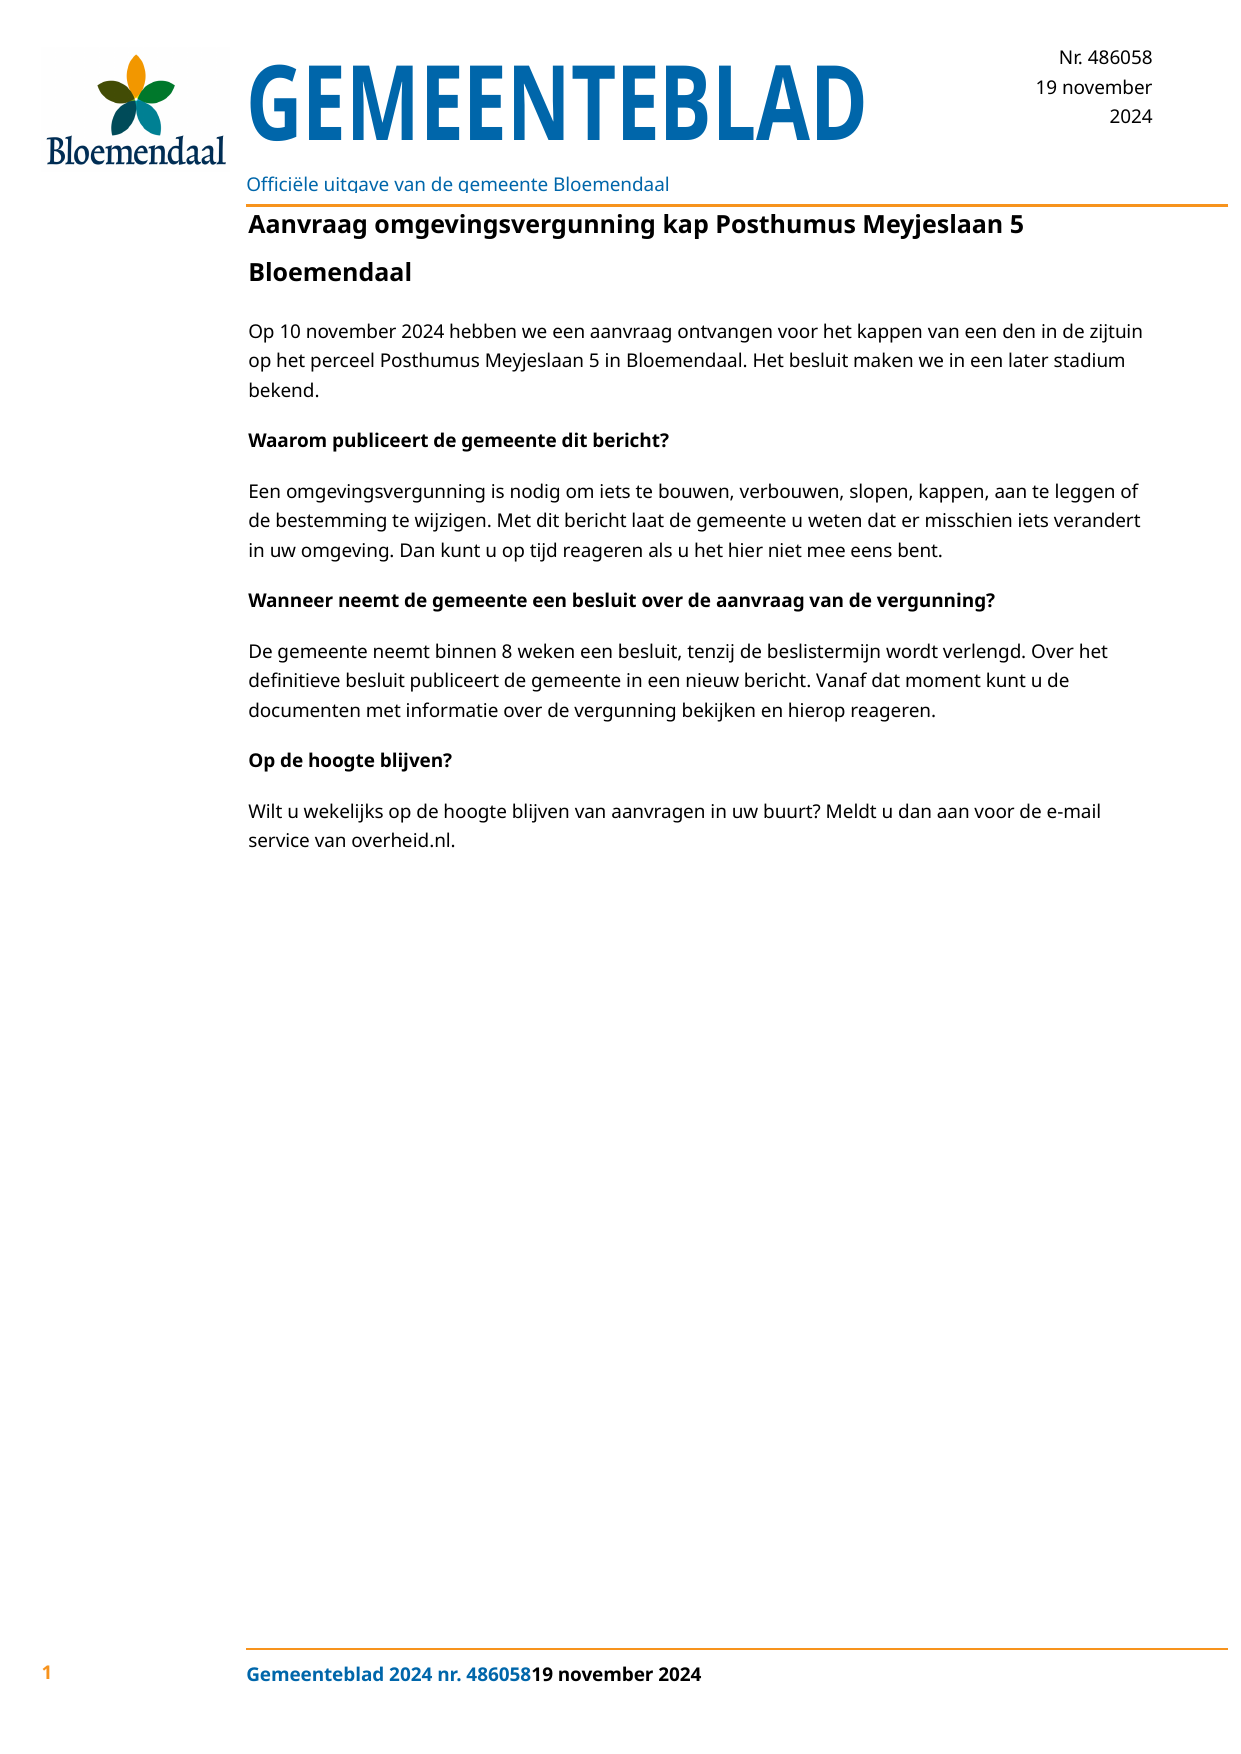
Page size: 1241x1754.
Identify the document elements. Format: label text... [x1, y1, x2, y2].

picture [41, 47, 231, 172]
text Waarom publiceert de gemeente dit bericht? [248, 427, 1152, 453]
text Een omgevingsvergunning is nodig om iets te bouwen, verbouwen, slopen, kappen, aan te leggen of de bestemming te wijzigen. Met dit bericht laat de gemeente u weten dat er misschien iets verandert in uw omgeving. Dan kunt u op tijd reageren als u het hier niet mee eens bent. [248, 478, 1152, 563]
text Wilt u wekelijks op de hoogte blijven van aanvragen in uw buurt? Meldt u dan aan voor de e-mail service van overheid.nl. [248, 798, 1152, 853]
text Wanneer neemt de gemeente een besluit over de aanvraag van de vergunning? [248, 587, 1152, 613]
text Op 10 november 2024 hebben we een aanvraag ontvangen voor het kappen van een den in de zijtuin op het perceel Posthumus Meyjeslaan 5 in Bloemendaal. Het besluit maken we in een later stadium bekend. [248, 318, 1152, 403]
text Aanvraag omgevingsvergunning kap Posthumus Meyjeslaan 5 Bloemendaal [248, 207, 1152, 288]
text De gemeente neemt binnen 8 weken een besluit, tenzij de beslistermijn wordt verlengd. Over het definitieve besluit publiceert de gemeente in een nieuw bericht. Vanaf dat moment kunt u de documenten met informatie over de vergunning bekijken en hierop reageren. [248, 638, 1152, 723]
text Op de hoogte blijven? [248, 747, 1152, 773]
